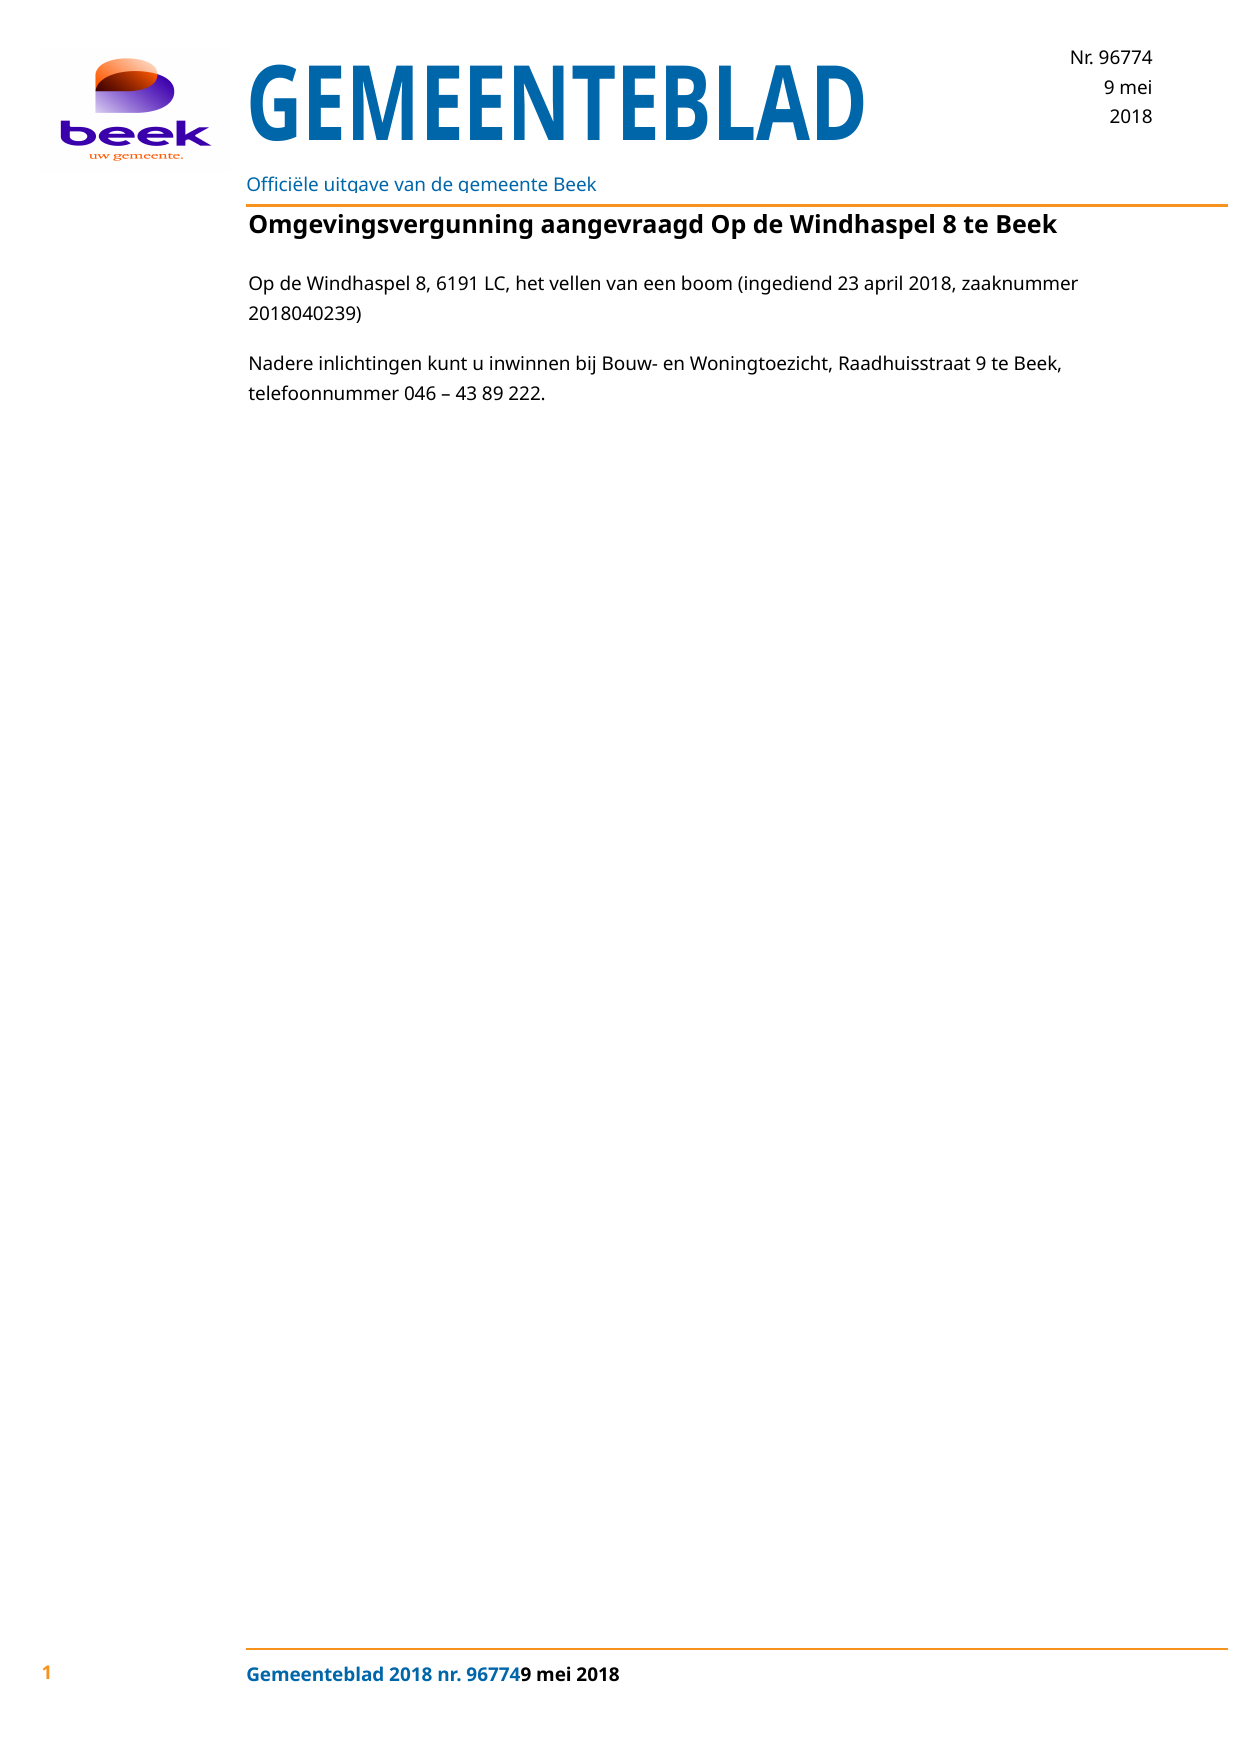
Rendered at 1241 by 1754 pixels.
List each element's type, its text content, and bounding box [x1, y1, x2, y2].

text Op de Windhaspel 8, 6191 LC, het vellen van een boom (ingediend 23 april 2018, zaaknummer 2018040239) [248, 270, 1152, 326]
text Omgevingsvergunning aangevraagd Op de Windhaspel 8 te Beek [248, 207, 1152, 241]
picture [41, 47, 231, 172]
text Nadere inlichtingen kunt u inwinnen bij Bouw- en Woningtoezicht, Raadhuisstraat 9 te Beek, telefoonnummer 046 – 43 89 222. [248, 350, 1152, 406]
